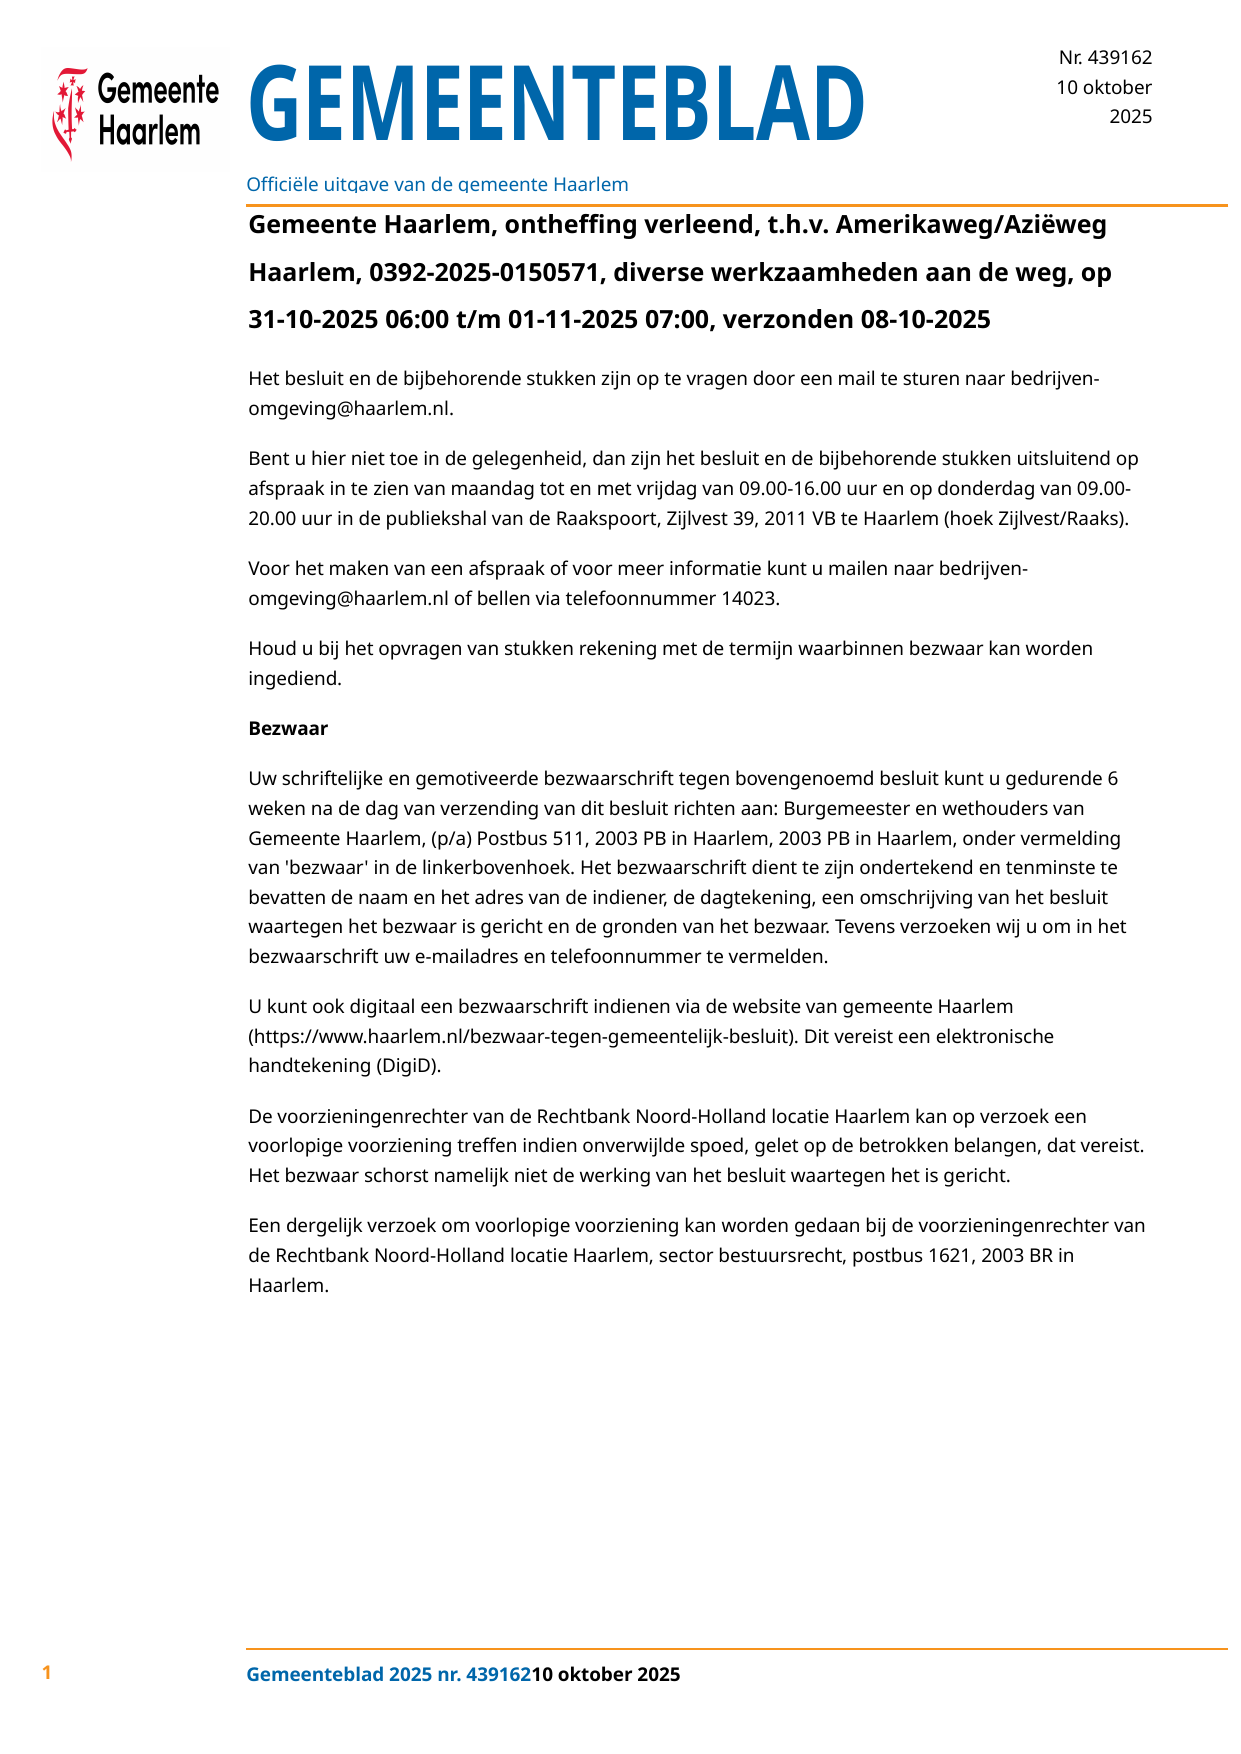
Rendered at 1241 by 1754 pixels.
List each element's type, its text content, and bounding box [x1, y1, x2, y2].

text Voor het maken van een afspraak of voor meer informatie kunt u mailen naar bedrijven-omgeving@haarlem.nl of bellen via telefoonnummer 14023. [248, 555, 1152, 610]
text Bent u hier niet toe in de gelegenheid, dan zijn het besluit en de bijbehorende stukken uitsluitend op afspraak in te zien van maandag tot en met vrijdag van 09.00-16.00 uur en op donderdag van 09.00-20.00 uur in de publiekshal van de Raakspoort, Zijlvest 39, 2011 VB te Haarlem (hoek Zijlvest/Raaks). [248, 446, 1152, 530]
text Het besluit en de bijbehorende stukken zijn op te vragen door een mail te sturen naar bedrijven-omgeving@haarlem.nl. [248, 366, 1152, 421]
text U kunt ook digitaal een bezwaarschrift indienen via de website van gemeente Haarlem (https://www.haarlem.nl/bezwaar-tegen-gemeentelijk-besluit). Dit vereist een elektronische handtekening (DigiD). [248, 993, 1152, 1078]
text De voorzieningenrechter van de Rechtbank Noord-Holland locatie Haarlem kan op verzoek een voorlopige voorziening treffen indien onverwijlde spoed, gelet op de betrokken belangen, dat vereist. Het bezwaar schorst namelijk niet de werking van het besluit waartegen het is gericht. [248, 1103, 1152, 1188]
text Bezwaar [248, 715, 1152, 741]
text Gemeente Haarlem, ontheffing verleend, t.h.v. Amerikaweg/Aziëweg Haarlem, 0392-2025-0150571, diverse werkzaamheden aan de weg, op 31-10-2025 06:00 t/m 01-11-2025 07:00, verzonden 08-10-2025 [248, 207, 1152, 336]
text Uw schriftelijke en gemotiveerde bezwaarschrift tegen bovengenoemd besluit kunt u gedurende 6 weken na de dag van verzending van dit besluit richten aan: Burgemeester en wethouders van Gemeente Haarlem, (p/a) Postbus 511, 2003 PB in Haarlem, 2003 PB in Haarlem, onder vermelding van 'bezwaar' in de linkerbovenhoek. Het bezwaarschrift dient te zijn ondertekend en tenminste te bevatten de naam en het adres van de indiener, de dagtekening, een omschrijving van het besluit waartegen het bezwaar is gericht en de gronden van het bezwaar. Tevens verzoeken wij u om in het bezwaarschrift uw e-mailadres en telefoonnummer te vermelden. [248, 766, 1152, 969]
picture [41, 47, 231, 172]
text Een dergelijk verzoek om voorlopige voorziening kan worden gedaan bij de voorzieningenrechter van de Rechtbank Noord-Holland locatie Haarlem, sector bestuursrecht, postbus 1621, 2003 BR in Haarlem. [248, 1213, 1152, 1297]
text Houd u bij het opvragen van stukken rekening met de termijn waarbinnen bezwaar kan worden ingediend. [248, 635, 1152, 690]
